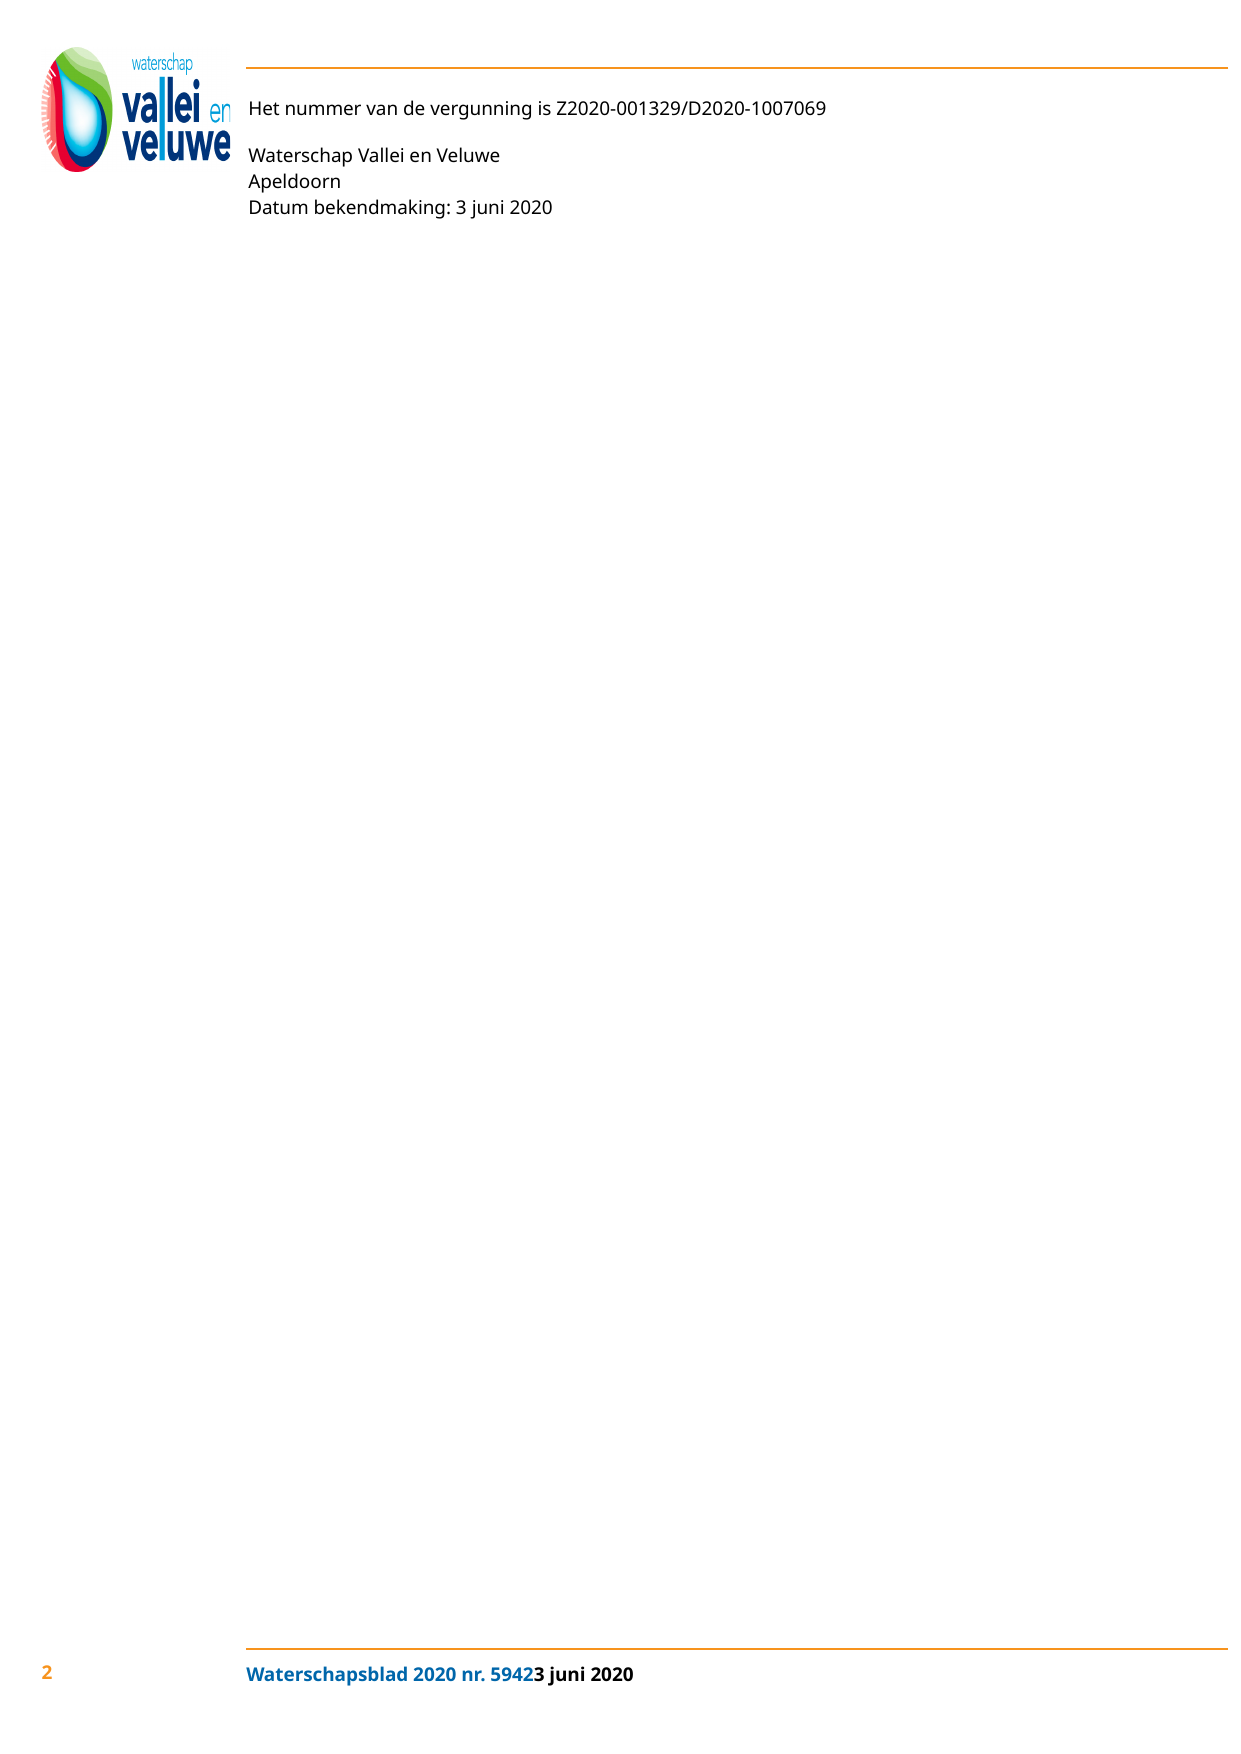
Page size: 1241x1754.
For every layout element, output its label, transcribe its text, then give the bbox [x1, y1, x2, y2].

text Waterschap Vallei en Veluwe [248, 143, 1152, 168]
picture [41, 47, 231, 172]
text Het nummer van de vergunning is Z2020-001329/D2020-1007069 [248, 95, 1152, 121]
text Datum bekendmaking: 3 juni 2020 [248, 194, 1152, 220]
text Apeldoorn [248, 168, 1152, 194]
